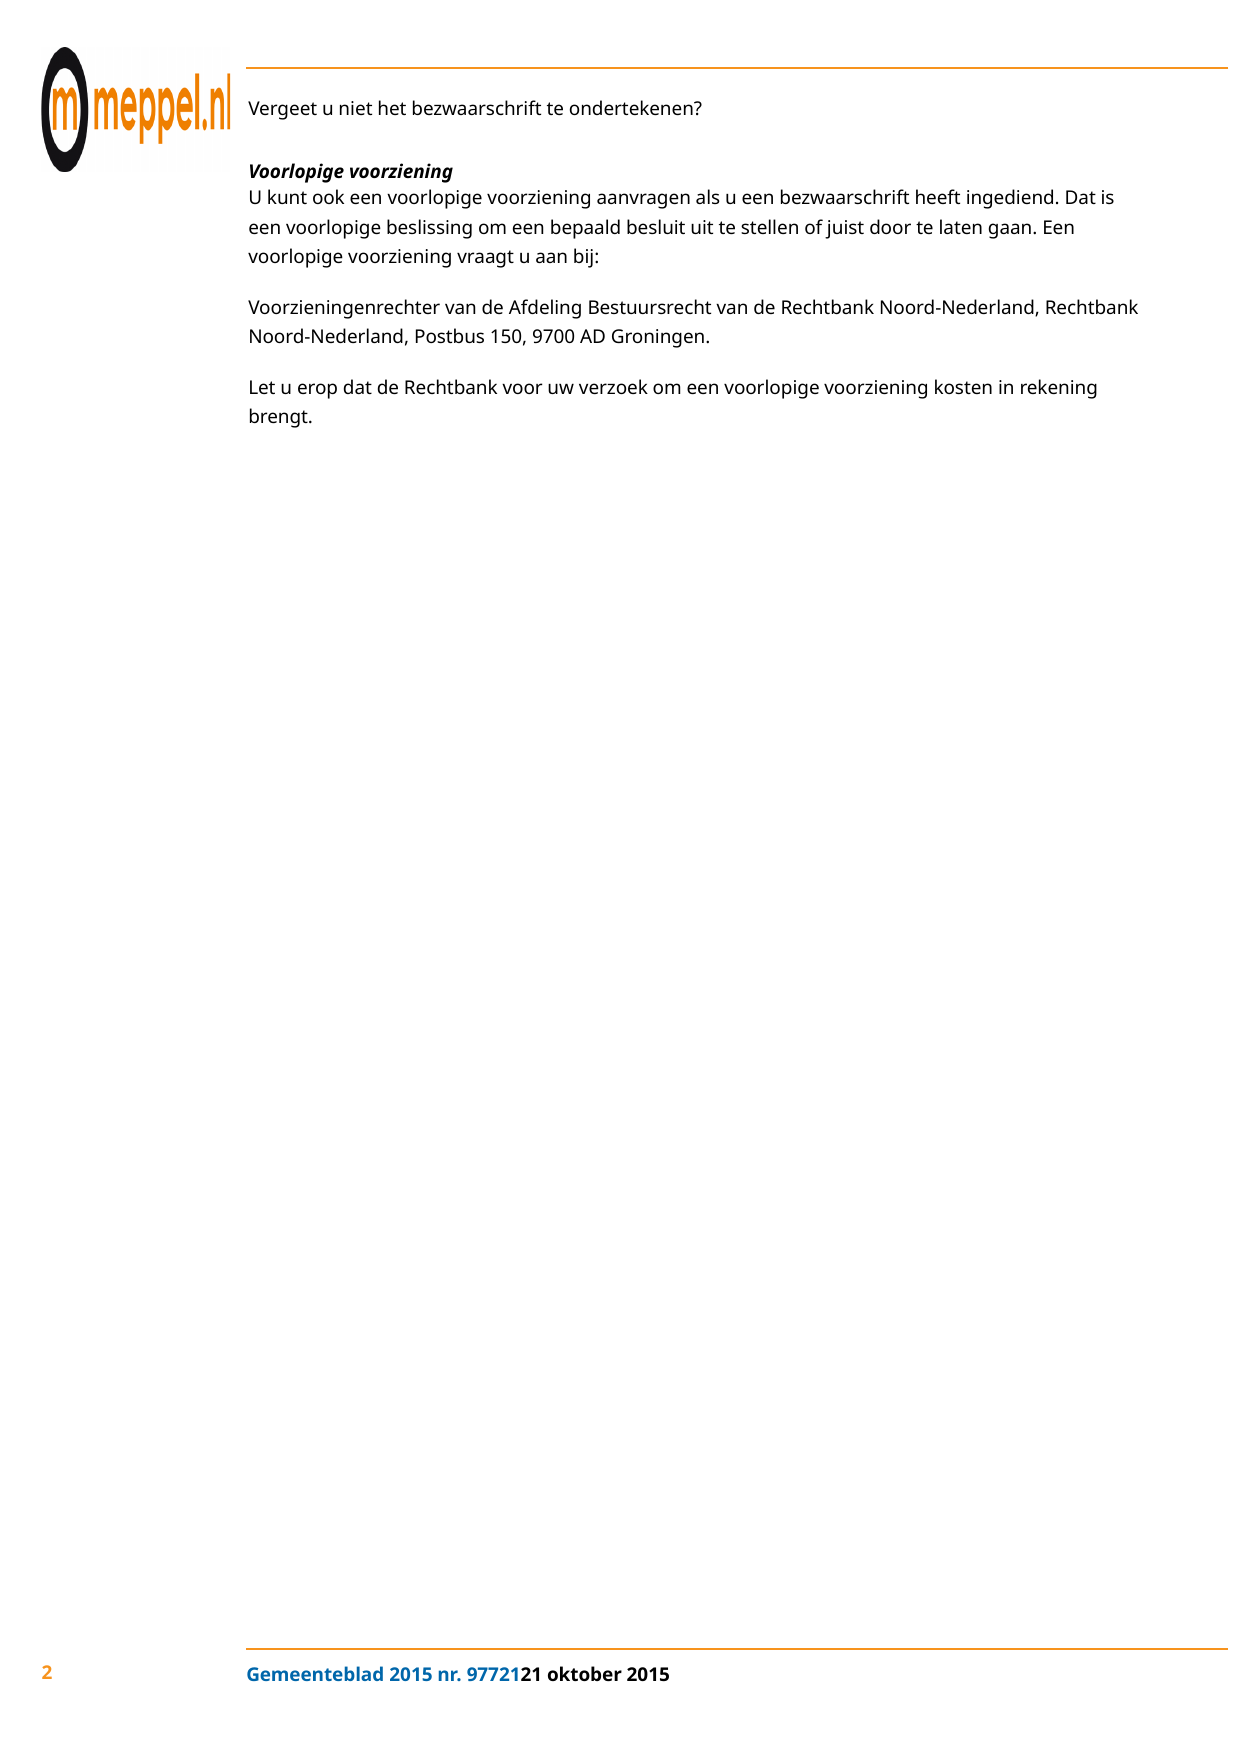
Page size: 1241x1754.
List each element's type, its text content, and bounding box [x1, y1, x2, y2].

text Vergeet u niet het bezwaarschrift te ondertekenen? [248, 95, 1152, 121]
text Let u erop dat de Rechtbank voor uw verzoek om een voorlopige voorziening kosten in rekening brengt. [248, 374, 1152, 429]
text Voorlopige voorziening [248, 159, 1152, 184]
text Voorzieningenrechter van de Afdeling Bestuursrecht van de Rechtbank Noord-Nederland, Rechtbank Noord-Nederland, Postbus 150, 9700 AD Groningen. [248, 294, 1152, 349]
text U kunt ook een voorlopige voorziening aanvragen als u een bezwaarschrift heeft ingediend. Dat is een voorlopige beslissing om een bepaald besluit uit te stellen of juist door te laten gaan. Een voorlopige voorziening vraagt u aan bij: [248, 184, 1152, 269]
picture [41, 47, 231, 172]
